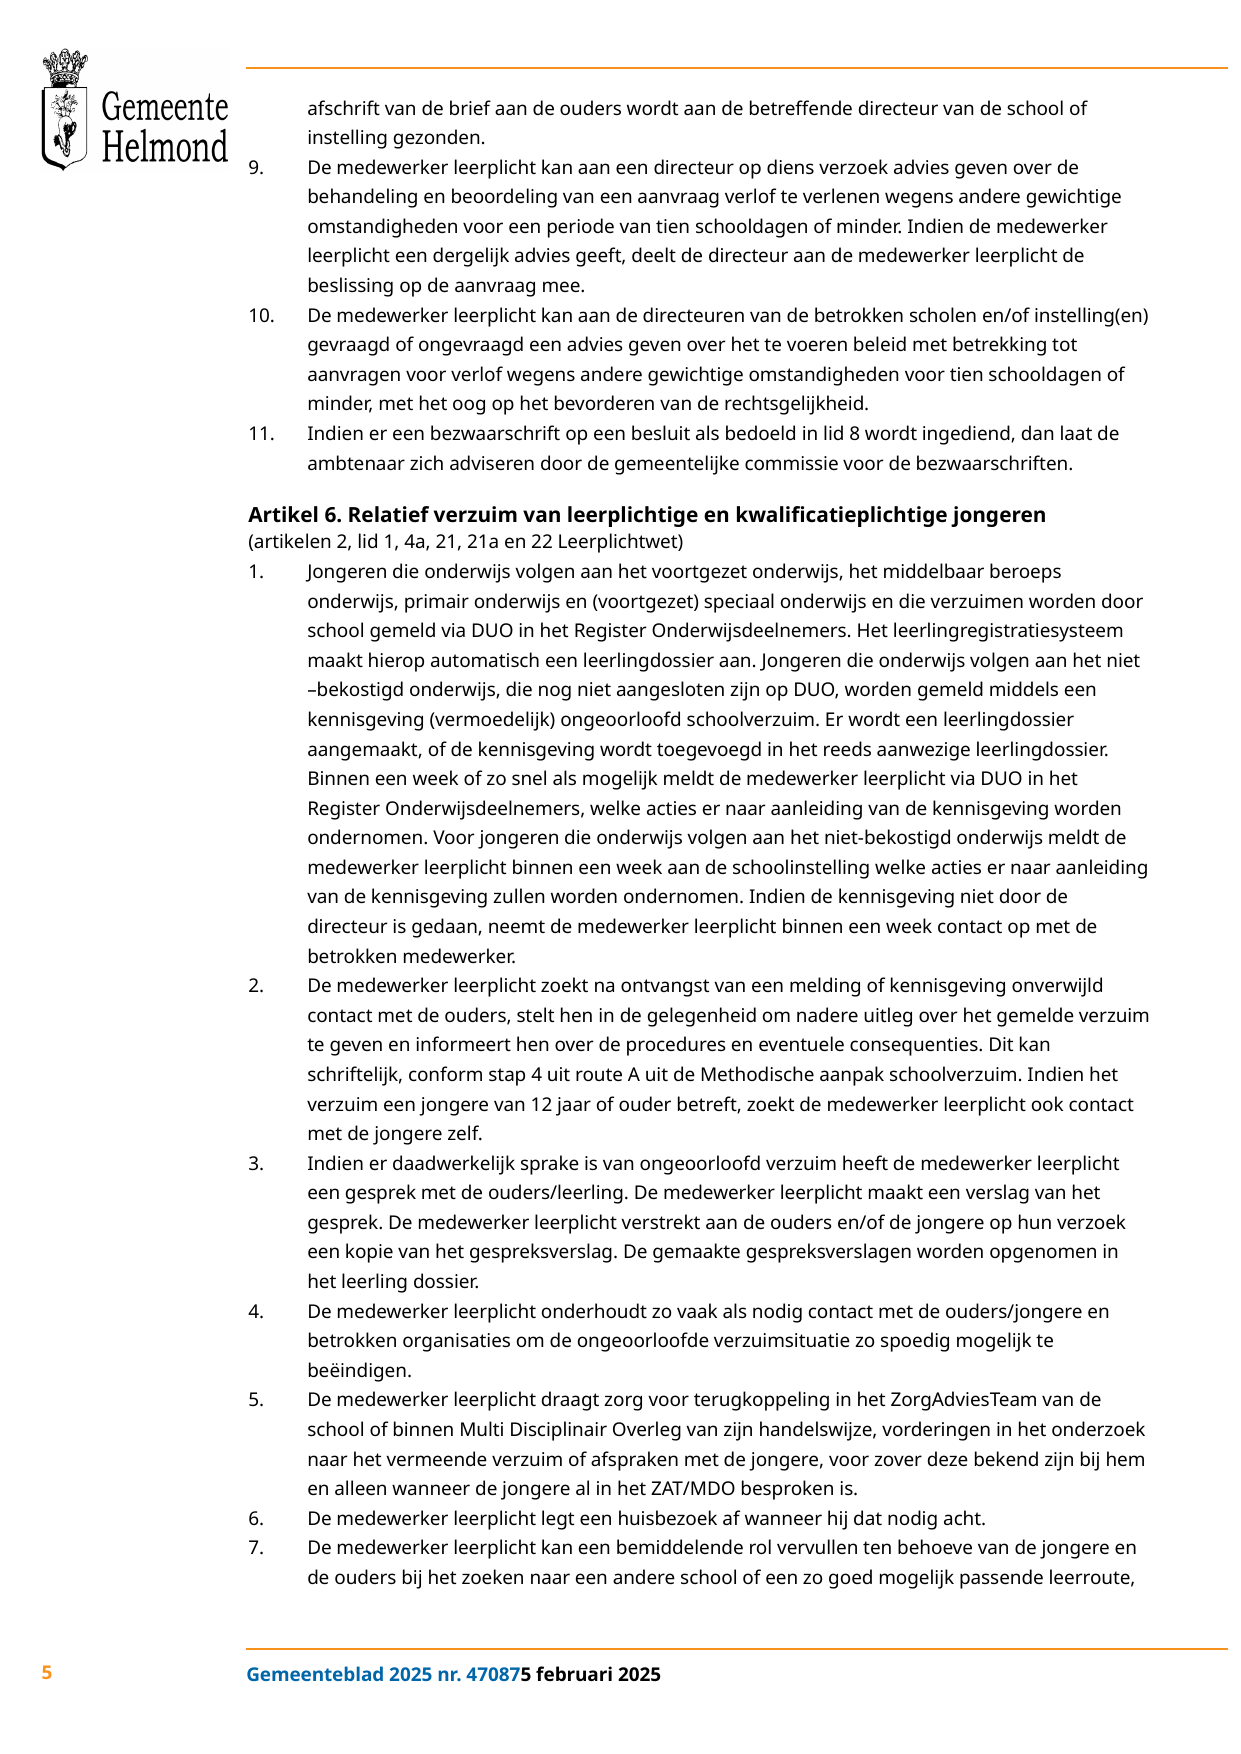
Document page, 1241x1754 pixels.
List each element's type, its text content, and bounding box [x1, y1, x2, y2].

picture [41, 47, 231, 172]
list Indien er daadwerkelijk sprake is van ongeoorloofd verzuim heeft de medewerker leerplicht een gesprek met de ouders/leerling. De medewerker leerplicht maakt een verslag van het gesprek. De medewerker leerplicht verstrekt aan de ouders en/of de jongere op hun verzoek een kopie van het gespreksverslag. De gemaakte gespreksverslagen worden opgenomen in het leerling dossier. [248, 1150, 1152, 1294]
list De medewerker leerplicht legt een huisbezoek af wanneer hij dat nodig acht. [248, 1505, 1152, 1531]
list De medewerker leerplicht kan aan de directeuren van de betrokken scholen en/of instelling(en) gevraagd of ongevraagd een advies geven over het te voeren beleid met betrekking tot aanvragen voor verlof wegens andere gewichtige omstandigheden voor tien schooldagen of minder, met het oog op het bevorderen van de rechtsgelijkheid. [248, 302, 1152, 416]
list De medewerker leerplicht zoekt na ontvangst van een melding of kennisgeving onverwijld contact met de ouders, stelt hen in de gelegenheid om nadere uitleg over het gemelde verzuim te geven en informeert hen over de procedures en eventuele consequenties. Dit kan schriftelijk, conform stap 4 uit route A uit de Methodische aanpak schoolverzuim. Indien het verzuim een jongere van 12 jaar of ouder betreft, zoekt de medewerker leerplicht ook contact met de jongere zelf. [248, 972, 1152, 1146]
list De medewerker leerplicht onderhoudt zo vaak als nodig contact met de ouders/jongere en betrokken organisaties om de ongeoorloofde verzuimsituatie zo spoedig mogelijk te beëindigen. [248, 1298, 1152, 1383]
list Jongeren die onderwijs volgen aan het voortgezet onderwijs, het middelbaar beroeps onderwijs, primair onderwijs en (voortgezet) speciaal onderwijs en die verzuimen worden door school gemeld via DUO in het Register Onderwijsdeelnemers. Het leerlingregistratiesysteem maakt hierop automatisch een leerlingdossier aan. Jongeren die onderwijs volgen aan het niet –bekostigd onderwijs, die nog niet aangesloten zijn op DUO, worden gemeld middels een kennisgeving (vermoedelijk) ongeoorloofd schoolverzuim. Er wordt een leerlingdossier aangemaakt, of de kennisgeving wordt toegevoegd in het reeds aanwezige leerlingdossier. [248, 558, 1152, 761]
text Artikel 6. Relatief verzuim van leerplichtige en kwalificatieplichtige jongeren [248, 500, 1152, 529]
list De medewerker leerplicht draagt zorg voor terugkoppeling in het ZorgAdviesTeam van de school of binnen Multi Disciplinair Overleg van zijn handelswijze, vorderingen in het onderzoek naar het vermeende verzuim of afspraken met de jongere, voor zover deze bekend zijn bij hem en alleen wanneer de jongere al in het ZAT/MDO besproken is. [248, 1387, 1152, 1501]
text (artikelen 2, lid 1, 4a, 21, 21a en 22 Leerplichtwet) [248, 529, 1152, 554]
list De medewerker leerplicht kan aan een directeur op diens verzoek advies geven over de behandeling en beoordeling van een aanvraag verlof te verlenen wegens andere gewichtige omstandigheden voor een periode van tien schooldagen of minder. Indien de medewerker leerplicht een dergelijk advies geeft, deelt de directeur aan de medewerker leerplicht de beslissing op de aanvraag mee. [248, 154, 1152, 298]
list De medewerker leerplicht kan een bemiddelende rol vervullen ten behoeve van de jongere en de ouders bij het zoeken naar een andere school of een zo goed mogelijk passende leerroute, [248, 1534, 1152, 1590]
list Binnen een week of zo snel als mogelijk meldt de medewerker leerplicht via DUO in het Register Onderwijsdeelnemers, welke acties er naar aanleiding van de kennisgeving worden ondernomen. Voor jongeren die onderwijs volgen aan het niet-bekostigd onderwijs meldt de medewerker leerplicht binnen een week aan de schoolinstelling welke acties er naar aanleiding van de kennisgeving zullen worden ondernomen. Indien de kennisgeving niet door de directeur is gedaan, neemt de medewerker leerplicht binnen een week contact op met de betrokken medewerker. [248, 765, 1152, 968]
list afschrift van de brief aan de ouders wordt aan de betreffende directeur van de school of instelling gezonden. [248, 95, 1152, 150]
list Indien er een bezwaarschrift op een besluit als bedoeld in lid 8 wordt ingediend, dan laat de ambtenaar zich adviseren door de gemeentelijke commissie voor de bezwaarschriften. [248, 420, 1152, 476]
